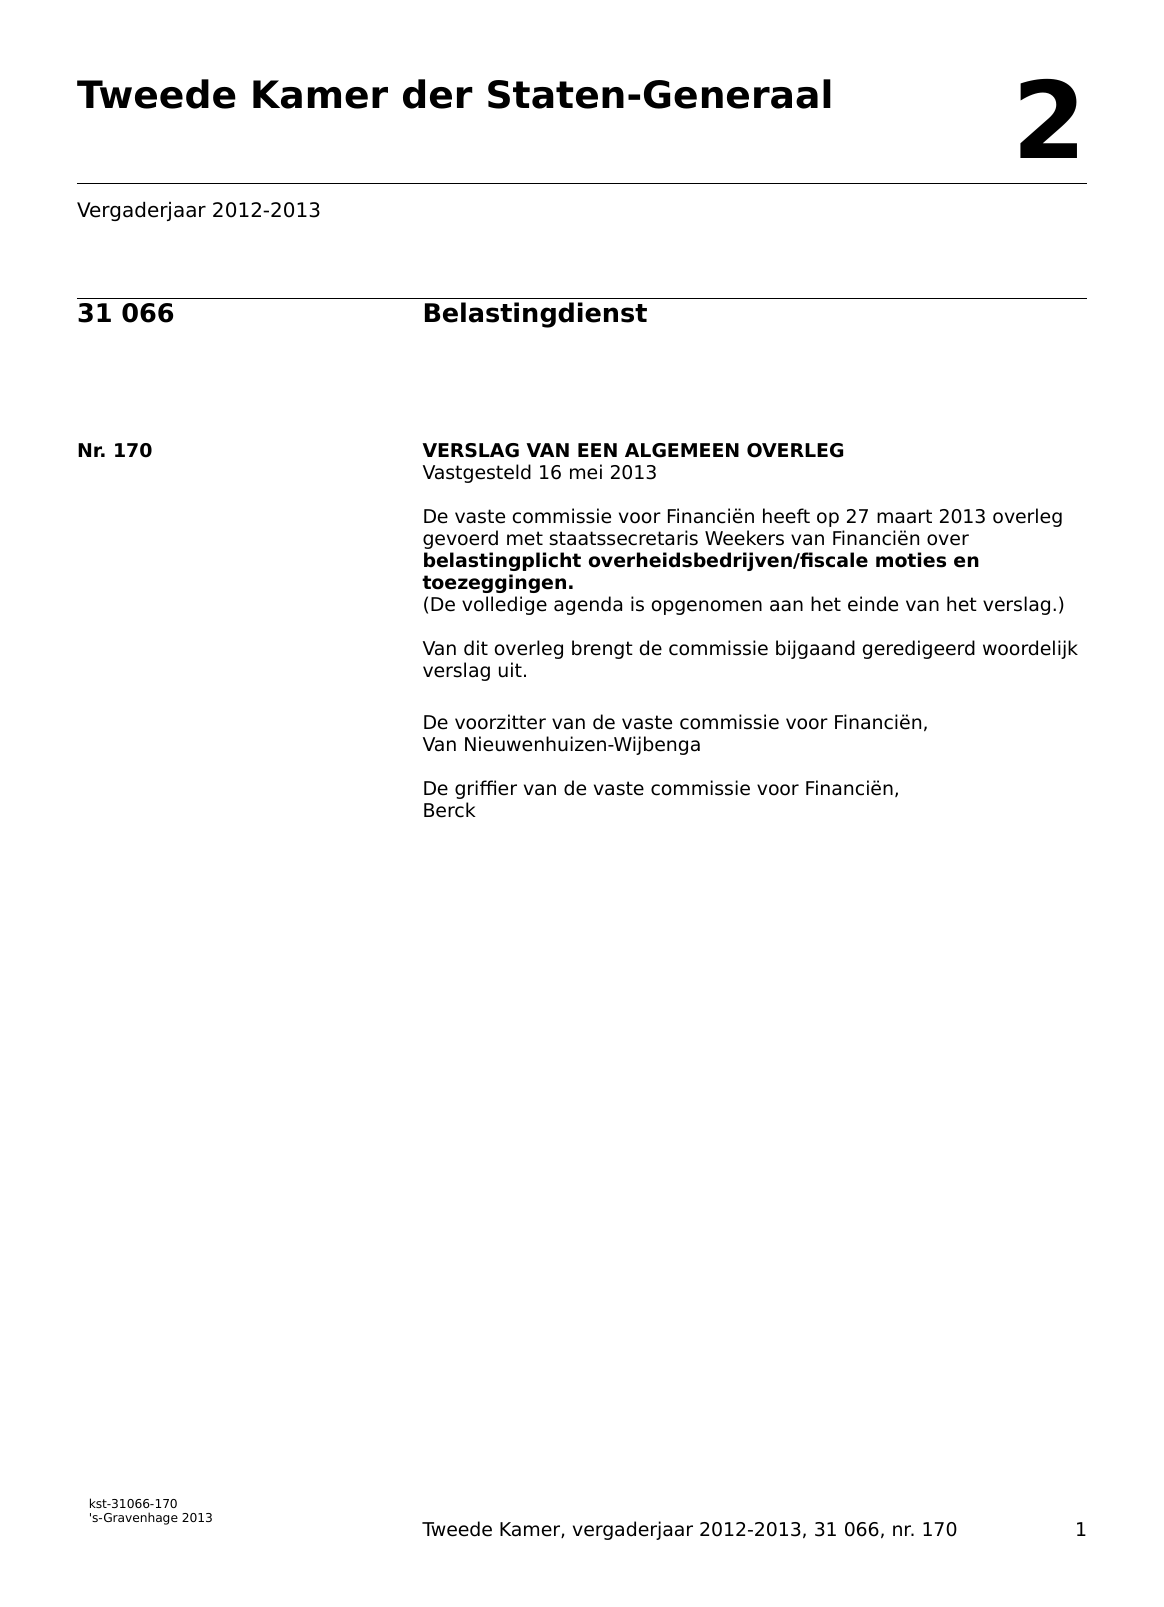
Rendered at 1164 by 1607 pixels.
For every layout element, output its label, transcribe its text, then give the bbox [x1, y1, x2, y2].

text Vastgesteld 16 mei 2013 [422, 462, 1087, 484]
text kst-31066-170 [88, 1497, 323, 1511]
table_header 2 [886, 59, 1087, 183]
text De griffier van de vaste commissie voor Financiën, Berck [422, 778, 1087, 822]
subtitle Nr. 170 VERSLAG VAN EEN ALGEMEEN OVERLEG [77, 440, 1087, 462]
text Van dit overleg brengt de commissie bijgaand geredigeerd woordelijk verslag uit. [422, 638, 1087, 682]
text 's-Gravenhage 2013 [88, 1511, 323, 1525]
text De voorzitter van de vaste commissie voor Financiën, Van Nieuwenhuizen-Wijbenga [422, 712, 1087, 756]
text De vaste commissie voor Financiën heeft op 27 maart 2013 overleg gevoerd met staatssecretaris Weekers van Financiën over belastingplicht overheidsbedrijven/fiscale moties en toezeggingen. [422, 506, 1087, 594]
text (De volledige agenda is opgenomen aan het einde van het verslag.) [422, 594, 1087, 616]
table_header Tweede Kamer der Staten-Generaal [77, 59, 886, 183]
table_cell Vergaderjaar 2012-2013 [77, 184, 1087, 298]
subtitle 31 066 Belastingdienst [77, 299, 1087, 329]
